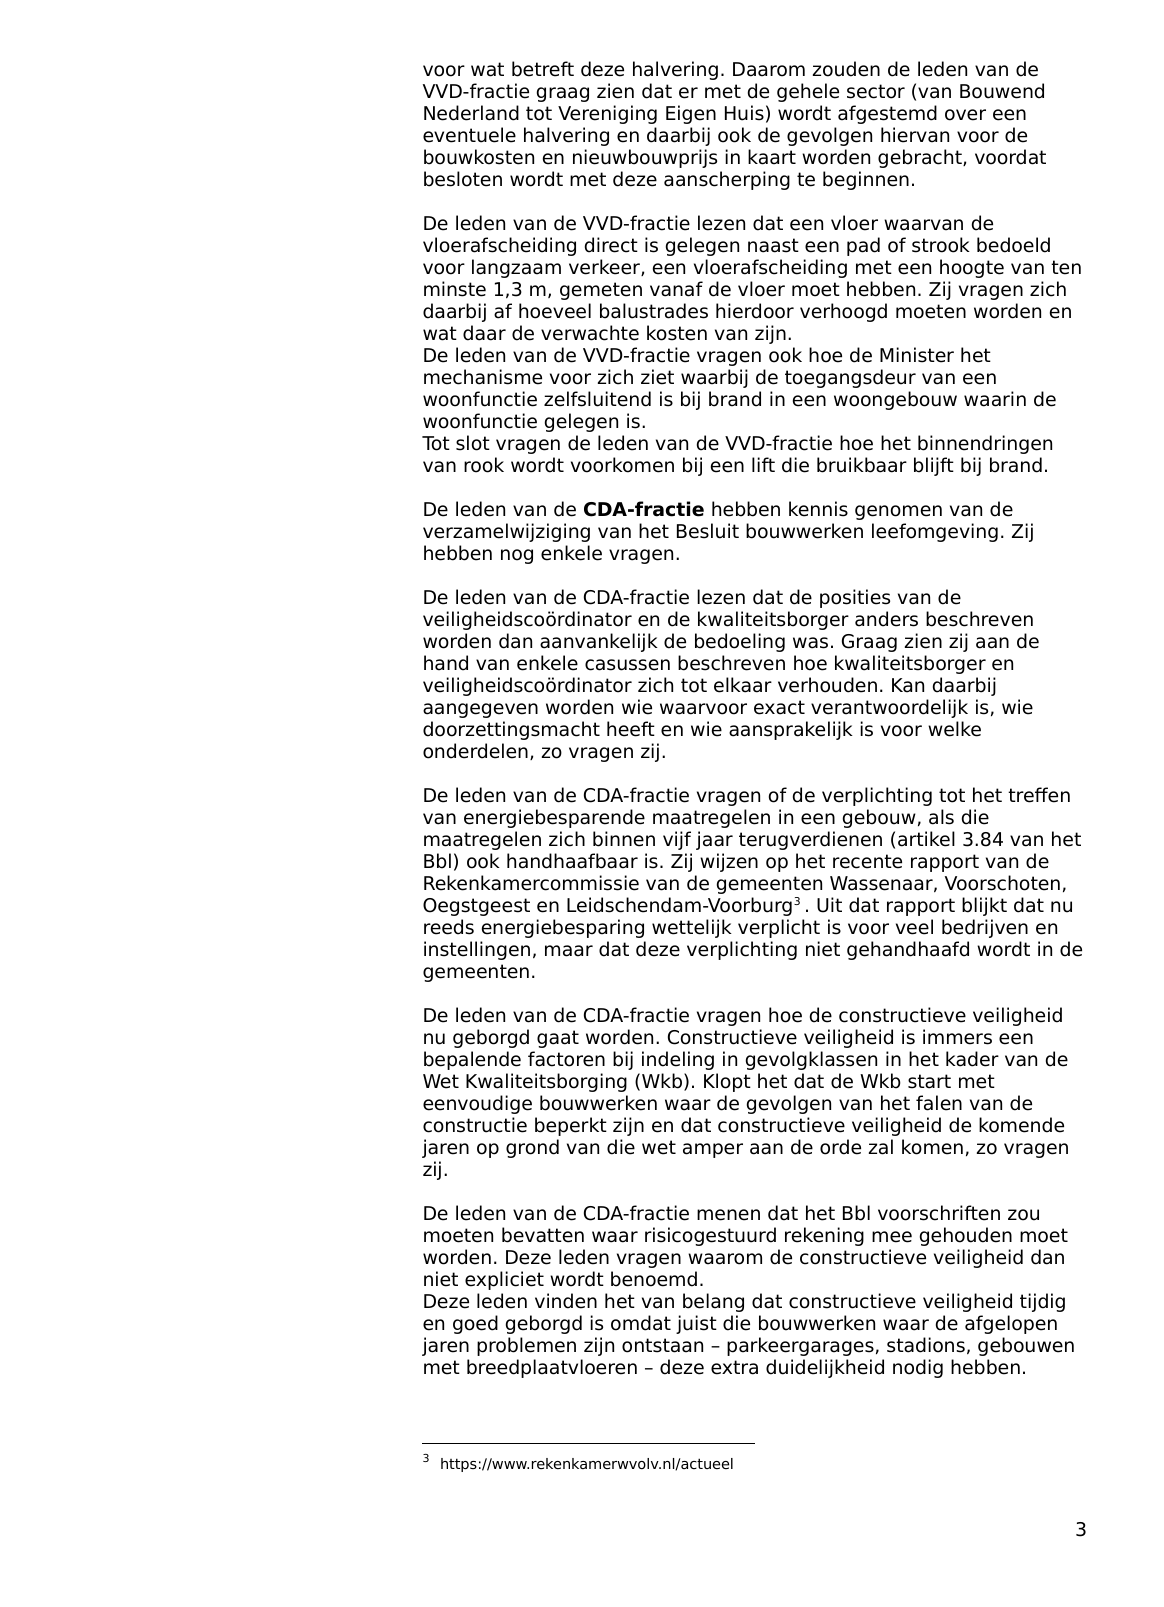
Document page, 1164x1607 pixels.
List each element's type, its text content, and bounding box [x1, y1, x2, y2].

text De leden van de CDA-fractie vragen of de verplichting tot het treffen van energiebesparende maatregelen in een gebouw, als die maatregelen zich binnen vijf jaar terugverdienen (artikel 3.84 van het Bbl) ook handhaafbaar is. Zij wijzen op het recente rapport van de Rekenkamercommissie van de gemeenten Wassenaar, Voorschoten, Oegstgeest en Leidschendam-Voorburg. Uit dat rapport blijkt dat nu reeds energiebesparing wettelijk verplicht is voor veel bedrijven en instellingen, maar dat deze verplichting niet gehandhaafd wordt in de gemeenten. [422, 785, 1087, 983]
text https://www.rekenkamerwvolv.nl/actueel [422, 1452, 1087, 1474]
text voor wat betreft deze halvering. Daarom zouden de leden van de VVD-fractie graag zien dat er met de gehele sector (van Bouwend Nederland tot Vereniging Eigen Huis) wordt afgestemd over een eventuele halvering en daarbij ook de gevolgen hiervan voor de bouwkosten en nieuwbouwprijs in kaart worden gebracht, voordat besloten wordt met deze aanscherping te beginnen. [422, 59, 1087, 191]
text De leden van de CDA-fractie vragen hoe de constructieve veiligheid nu geborgd gaat worden. Constructieve veiligheid is immers een bepalende factoren bij indeling in gevolgklassen in het kader van de Wet Kwaliteitsborging (Wkb). Klopt het dat de Wkb start met eenvoudige bouwwerken waar de gevolgen van het falen van de constructie beperkt zijn en dat constructieve veiligheid de komende jaren op grond van die wet amper aan de orde zal komen, zo vragen zij. [422, 1005, 1087, 1181]
text Tot slot vragen de leden van de VVD-fractie hoe het binnendringen van rook wordt voorkomen bij een lift die bruikbaar blijft bij brand. [422, 433, 1087, 477]
text De leden van de VVD-fractie lezen dat een vloer waarvan de vloerafscheiding direct is gelegen naast een pad of strook bedoeld voor langzaam verkeer, een vloerafscheiding met een hoogte van ten minste 1,3 m, gemeten vanaf de vloer moet hebben. Zij vragen zich daarbij af hoeveel balustrades hierdoor verhoogd moeten worden en wat daar de verwachte kosten van zijn. [422, 213, 1087, 345]
text De leden van de VVD-fractie vragen ook hoe de Minister het mechanisme voor zich ziet waarbij de toegangsdeur van een woonfunctie zelfsluitend is bij brand in een woongebouw waarin de woonfunctie gelegen is. [422, 345, 1087, 433]
text De leden van de CDA-fractie lezen dat de posities van de veiligheidscoördinator en de kwaliteitsborger anders beschreven worden dan aanvankelijk de bedoeling was. Graag zien zij aan de hand van enkele casussen beschreven hoe kwaliteitsborger en veiligheidscoördinator zich tot elkaar verhouden. Kan daarbij aangegeven worden wie waarvoor exact verantwoordelijk is, wie doorzettingsmacht heeft en wie aansprakelijk is voor welke onderdelen, zo vragen zij. [422, 587, 1087, 763]
text De leden van de CDA-fractie menen dat het Bbl voorschriften zou moeten bevatten waar risicogestuurd rekening mee gehouden moet worden. Deze leden vragen waarom de constructieve veiligheid dan niet expliciet wordt benoemd. [422, 1203, 1087, 1291]
text De leden van de CDA-fractie hebben kennis genomen van de verzamelwijziging van het Besluit bouwwerken leefomgeving. Zij hebben nog enkele vragen. [422, 499, 1087, 565]
text Deze leden vinden het van belang dat constructieve veiligheid tijdig en goed geborgd is omdat juist die bouwwerken waar de afgelopen jaren problemen zijn ontstaan – parkeergarages, stadions, gebouwen met breedplaatvloeren – deze extra duidelijkheid nodig hebben. [422, 1291, 1087, 1379]
